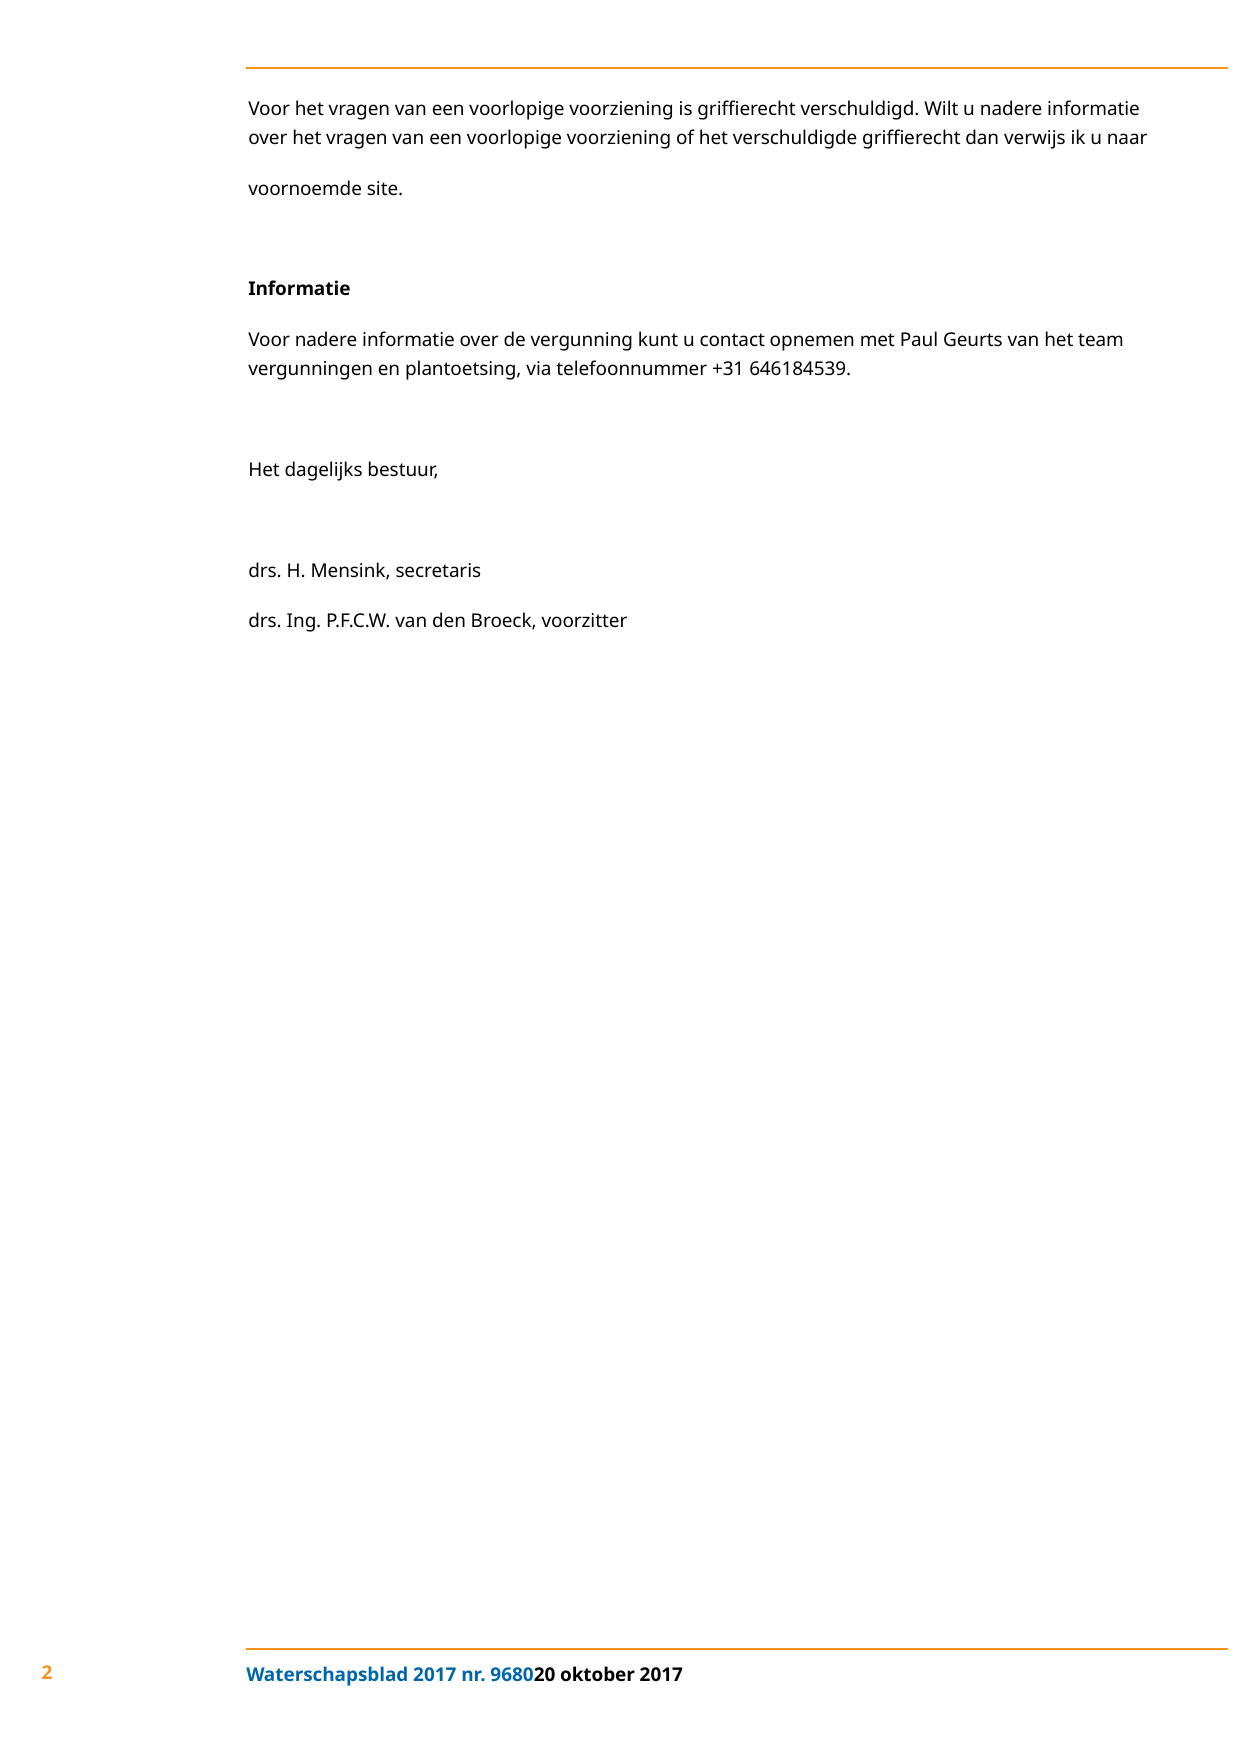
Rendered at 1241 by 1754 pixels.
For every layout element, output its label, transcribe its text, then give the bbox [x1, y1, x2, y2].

picture [41, 47, 231, 172]
text Voor nadere informatie over de vergunning kunt u contact opnemen met Paul Geurts van het team vergunningen en plantoetsing, via telefoonnummer +31 646184539. [248, 326, 1152, 381]
text drs. Ing. P.F.C.W. van den Broeck, voorzitter [248, 608, 1152, 633]
text Het dagelijks bestuur, [248, 456, 1152, 482]
text voornoemde site. [248, 175, 1152, 201]
text Informatie [248, 276, 1152, 301]
text drs. H. Mensink, secretaris [248, 557, 1152, 583]
text Voor het vragen van een voorlopige voorziening is griffierecht verschuldigd. Wilt u nadere informatie over het vragen van een voorlopige voorziening of het verschuldigde griffierecht dan verwijs ik u naar [248, 95, 1152, 150]
